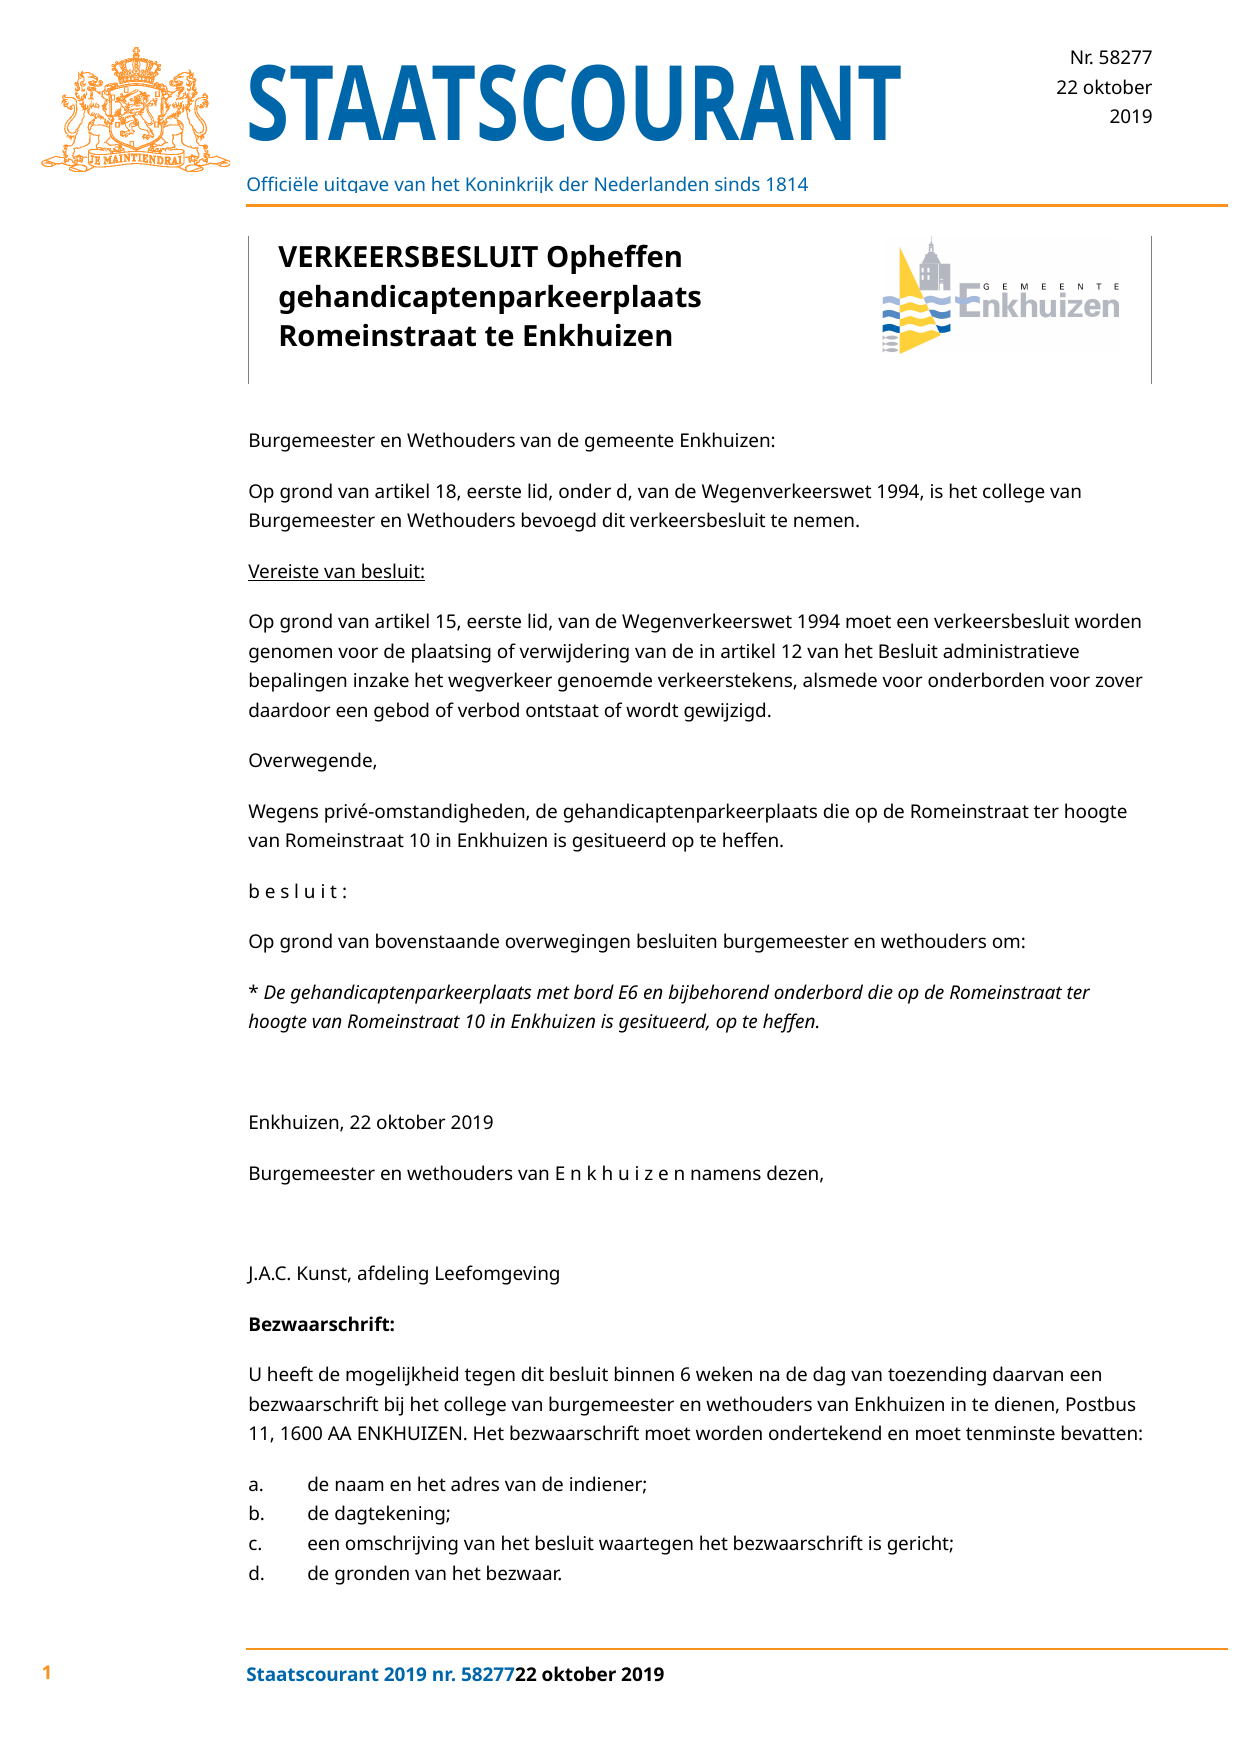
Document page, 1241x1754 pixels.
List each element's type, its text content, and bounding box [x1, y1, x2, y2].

list een omschrijving van het besluit waartegen het bezwaarschrift is gericht; [248, 1530, 1152, 1556]
text Wegens privé-omstandigheden, de gehandicaptenparkeerplaats die op de Romeinstraat ter hoogte van Romeinstraat 10 in Enkhuizen is gesitueerd op te heffen. [248, 798, 1152, 853]
text Vereiste van besluit: [248, 558, 1152, 584]
text Burgemeester en Wethouders van de gemeente Enkhuizen: [248, 428, 1152, 453]
text Op grond van bovenstaande overwegingen besluiten burgemeester en wethouders om: [248, 928, 1152, 954]
text Burgemeester en wethouders van E n k h u i z e n namens dezen, [248, 1160, 1152, 1185]
text Enkhuizen, 22 oktober 2019 [248, 1109, 1152, 1135]
text * De gehandicaptenparkeerplaats met bord E6 en bijbehorend onderbord die op de Romeinstraat ter hoogte van Romeinstraat 10 in Enkhuizen is gesitueerd, op te heffen. [248, 979, 1152, 1034]
list de dagtekening; [248, 1501, 1152, 1526]
picture [882, 236, 1119, 354]
text b e s l u i t : [248, 878, 1152, 904]
picture [41, 47, 231, 172]
list de naam en het adres van de indiener; [248, 1471, 1152, 1497]
text Op grond van artikel 18, eerste lid, onder d, van de Wegenverkeerswet 1994, is het college van Burgemeester en Wethouders bevoegd dit verkeersbesluit te nemen. [248, 478, 1152, 533]
table_header VERKEERSBESLUIT Opheffen gehandicaptenparkeerplaats Romeinstraat te Enkhuizen [249, 236, 850, 384]
text Overwegende, [248, 748, 1152, 773]
text J.A.C. Kunst, afdeling Leefomgeving [248, 1261, 1152, 1286]
table_header [850, 236, 1151, 384]
text U heeft de mogelijkheid tegen dit besluit binnen 6 weken na de dag van toezending daarvan een bezwaarschrift bij het college van burgemeester en wethouders van Enkhuizen in te dienen, Postbus 11, 1600 AA ENKHUIZEN. Het bezwaarschrift moet worden ondertekend en moet tenminste bevatten: [248, 1361, 1152, 1446]
text Op grond van artikel 15, eerste lid, van de Wegenverkeerswet 1994 moet een verkeersbesluit worden genomen voor de plaatsing of verwijdering van de in artikel 12 van het Besluit administratieve bepalingen inzake het wegverkeer genoemde verkeerstekens, alsmede voor onderborden voor zover daardoor een gebod of verbod ontstaat of wordt gewijzigd. [248, 608, 1152, 723]
text Bezwaarschrift: [248, 1311, 1152, 1337]
list de gronden van het bezwaar. [248, 1560, 1152, 1585]
